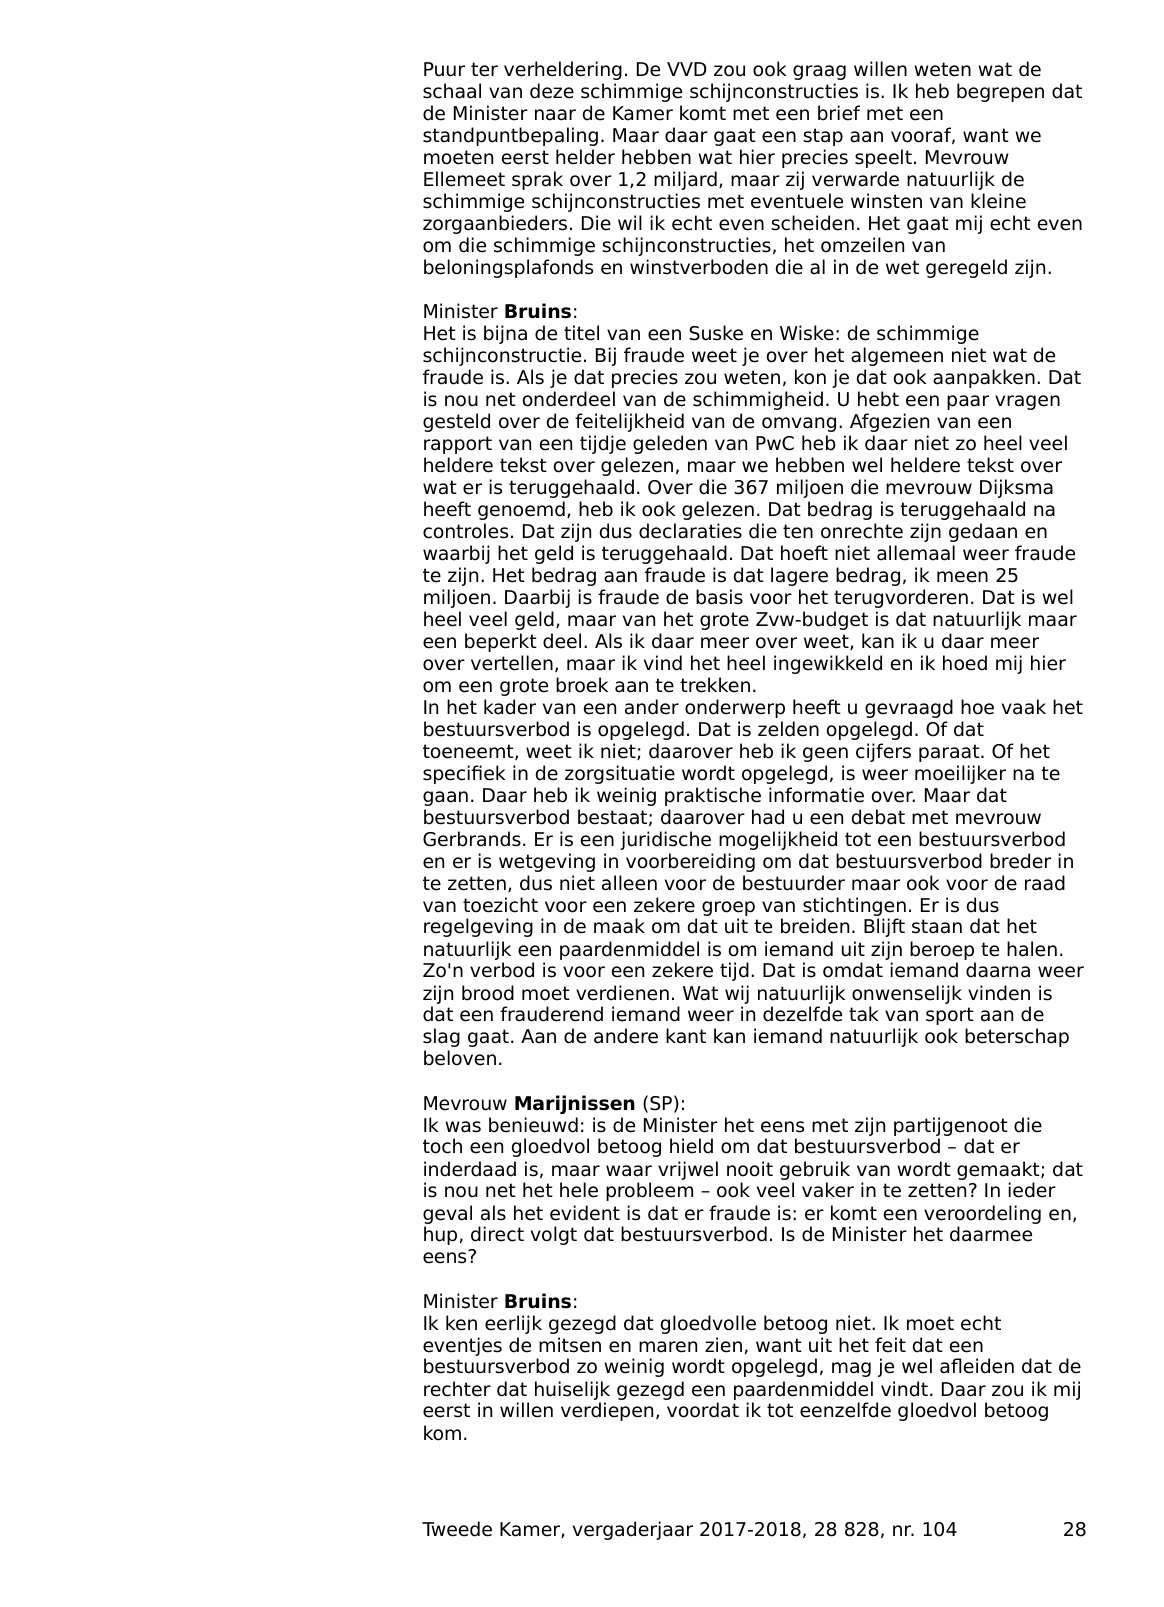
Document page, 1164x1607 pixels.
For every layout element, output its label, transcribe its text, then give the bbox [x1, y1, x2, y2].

text Mevrouw Marijnissen (SP): [422, 1092, 1087, 1114]
text In het kader van een ander onderwerp heeft u gevraagd hoe vaak het bestuursverbod is opgelegd. Dat is zelden opgelegd. Of dat toeneemt, weet ik niet; daarover heb ik geen cijfers paraat. Of het specifiek in de zorgsituatie wordt opgelegd, is weer moeilijker na te gaan. Daar heb ik weinig praktische informatie over. Maar dat bestuursverbod bestaat; daarover had u een debat met mevrouw Gerbrands. Er is een juridische mogelijkheid tot een bestuursverbod en er is wetgeving in voorbereiding om dat bestuursverbod breder in te zetten, dus niet alleen voor de bestuurder maar ook voor de raad van toezicht voor een zekere groep van stichtingen. Er is dus regelgeving in de maak om dat uit te breiden. Blijft staan dat het natuurlijk een paardenmiddel is om iemand uit zijn beroep te halen. Zo'n verbod is voor een zekere tijd. Dat is omdat iemand daarna weer zijn brood moet verdienen. Wat wij natuurlijk onwenselijk vinden is dat een frauderend iemand weer in dezelfde tak van sport aan de slag gaat. Aan de andere kant kan iemand natuurlijk ook beterschap beloven. [422, 697, 1087, 1070]
text Minister Bruins: [422, 301, 1087, 323]
text Minister Bruins: [422, 1291, 1087, 1312]
text Puur ter verheldering. De VVD zou ook graag willen weten wat de schaal van deze schimmige schijnconstructies is. Ik heb begrepen dat de Minister naar de Kamer komt met een brief met een standpuntbepaling. Maar daar gaat een stap aan vooraf, want we moeten eerst helder hebben wat hier precies speelt. Mevrouw Ellemeet sprak over 1,2 miljard, maar zij verwarde natuurlijk de schimmige schijnconstructies met eventuele winsten van kleine zorgaanbieders. Die wil ik echt even scheiden. Het gaat mij echt even om die schimmige schijnconstructies, het omzeilen van beloningsplafonds en winstverboden die al in de wet geregeld zijn. [422, 59, 1087, 279]
text Ik ken eerlijk gezegd dat gloedvolle betoog niet. Ik moet echt eventjes de mitsen en maren zien, want uit het feit dat een bestuursverbod zo weinig wordt opgelegd, mag je wel afleiden dat de rechter dat huiselijk gezegd een paardenmiddel vindt. Daar zou ik mij eerst in willen verdiepen, voordat ik tot eenzelfde gloedvol betoog kom. [422, 1312, 1087, 1444]
text Ik was benieuwd: is de Minister het eens met zijn partijgenoot die toch een gloedvol betoog hield om dat bestuursverbod – dat er inderdaad is, maar waar vrijwel nooit gebruik van wordt gemaakt; dat is nou net het hele probleem – ook veel vaker in te zetten? In ieder geval als het evident is dat er fraude is: er komt een veroordeling en, hup, direct volgt dat bestuursverbod. Is de Minister het daarmee eens? [422, 1114, 1087, 1268]
text Het is bijna de titel van een Suske en Wiske: de schimmige schijnconstructie. Bij fraude weet je over het algemeen niet wat de fraude is. Als je dat precies zou weten, kon je dat ook aanpakken. Dat is nou net onderdeel van de schimmigheid. U hebt een paar vragen gesteld over de feitelijkheid van de omvang. Afgezien van een rapport van een tijdje geleden van PwC heb ik daar niet zo heel veel heldere tekst over gelezen, maar we hebben wel heldere tekst over wat er is teruggehaald. Over die 367 miljoen die mevrouw Dijksma heeft genoemd, heb ik ook gelezen. Dat bedrag is teruggehaald na controles. Dat zijn dus declaraties die ten onrechte zijn gedaan en waarbij het geld is teruggehaald. Dat hoeft niet allemaal weer fraude te zijn. Het bedrag aan fraude is dat lagere bedrag, ik meen 25 miljoen. Daarbij is fraude de basis voor het terugvorderen. Dat is wel heel veel geld, maar van het grote Zvw-budget is dat natuurlijk maar een beperkt deel. Als ik daar meer over weet, kan ik u daar meer over vertellen, maar ik vind het heel ingewikkeld en ik hoed mij hier om een grote broek aan te trekken. [422, 323, 1087, 697]
